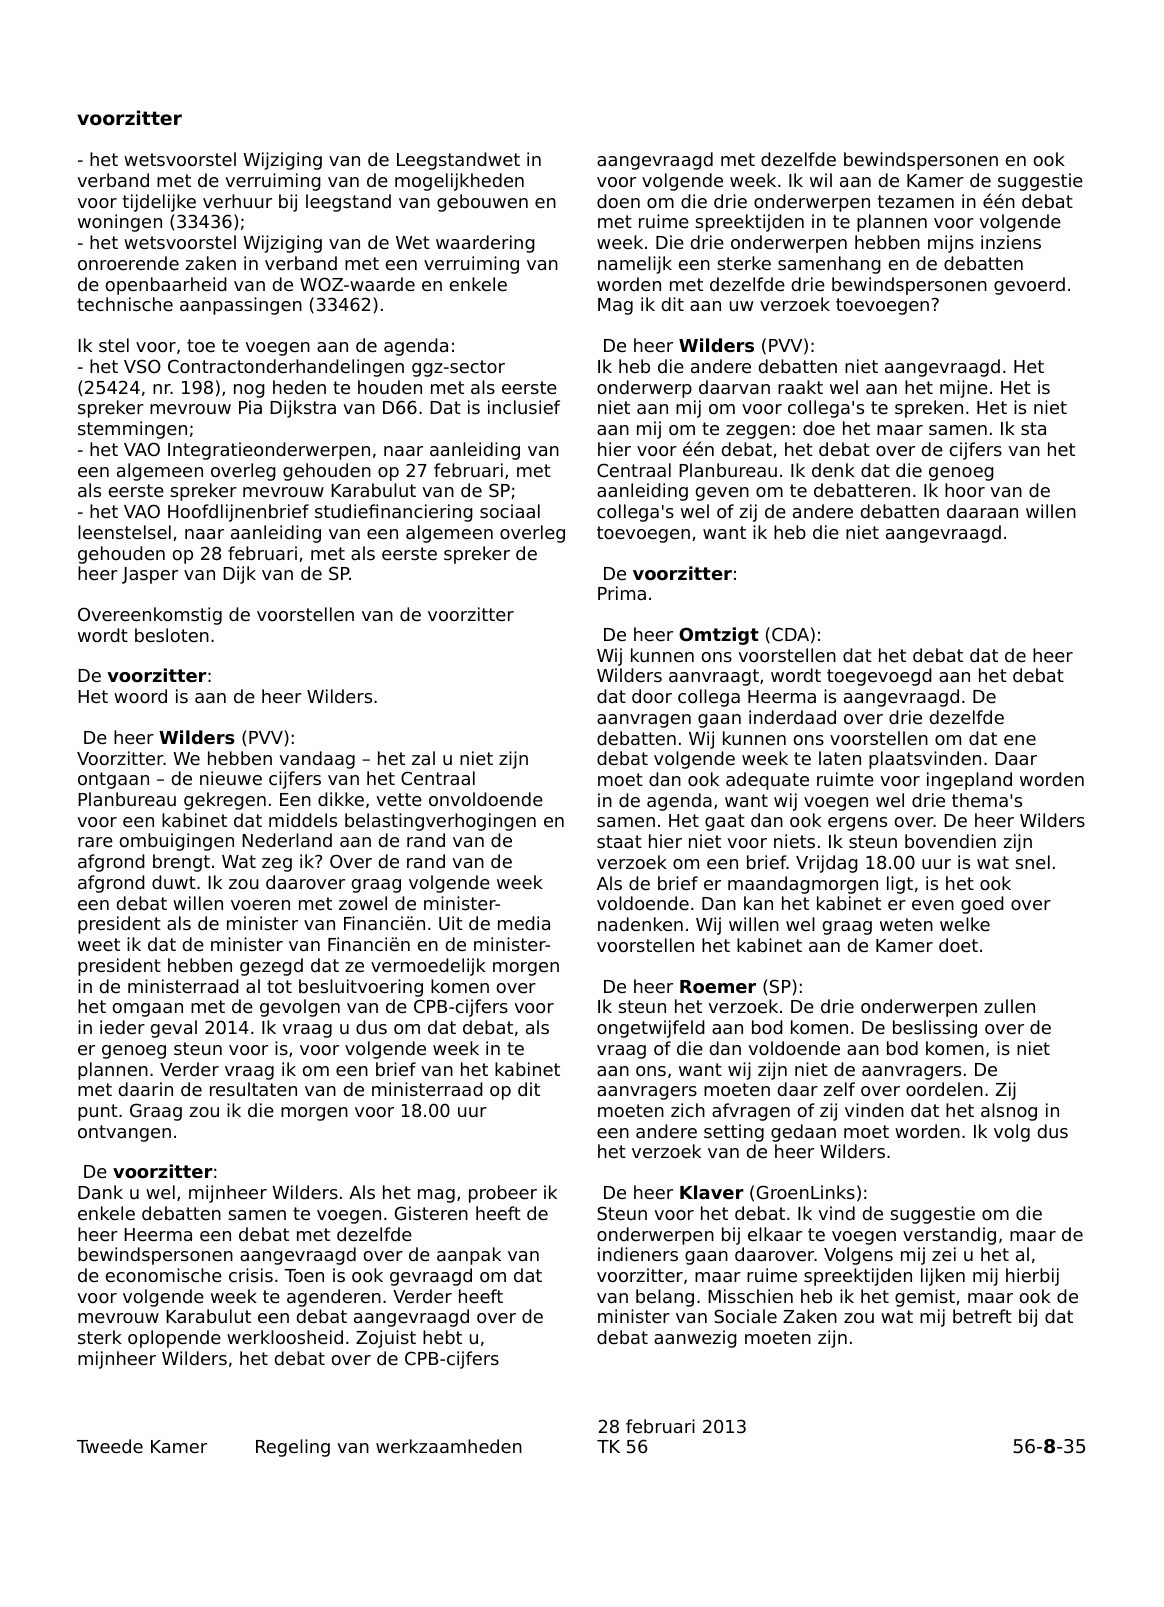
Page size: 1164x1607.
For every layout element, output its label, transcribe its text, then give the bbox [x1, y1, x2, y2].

text Dank u wel, mijnheer Wilders. Als het mag, probeer ik enkele debatten samen te voegen. Gisteren heeft de heer Heerma een debat met dezelfde bewindspersonen aangevraagd over de aanpak van de economische crisis. Toen is ook gevraagd om dat voor volgende week te agenderen. Verder heeft mevrouw Karabulut een debat aangevraagd over de sterk oplopende werkloosheid. Zojuist hebt u, mijnheer Wilders, het debat over de CPB-cijfers [77, 1183, 567, 1369]
text - het wetsvoorstel Wijziging van de Wet waardering onroerende zaken in verband met een verruiming van de openbaarheid van de WOZ-waarde en enkele technische aanpassingen (33462). [77, 233, 567, 316]
text - het VSO Contractonderhandelingen ggz-sector (25424, nr. 198), nog heden te houden met als eerste spreker mevrouw Pia Dijkstra van D66. Dat is inclusief stemmingen; [77, 357, 567, 440]
text De heer Wilders (PVV): [77, 728, 567, 748]
text Het woord is aan de heer Wilders. [77, 687, 567, 708]
text De voorzitter: [596, 563, 1087, 584]
text Steun voor het debat. Ik vind de suggestie om die onderwerpen bij elkaar te voegen verstandig, maar de indieners gaan daarover. Volgens mij zei u het al, voorzitter, maar ruime spreektijden lijken mij hierbij van belang. Misschien heb ik het gemist, maar ook de minister van Sociale Zaken zou wat mij betreft bij dat debat aanwezig moeten zijn. [596, 1204, 1087, 1349]
text - het wetsvoorstel Wijziging van de Leegstandwet in verband met de verruiming van de mogelijkheden voor tijdelijke verhuur bij leegstand van gebouwen en woningen (33436); [77, 150, 567, 233]
text - het VAO Integratieonderwerpen, naar aanleiding van een algemeen overleg gehouden op 27 februari, met als eerste spreker mevrouw Karabulut van de SP; [77, 440, 567, 502]
text De voorzitter: [77, 1162, 567, 1183]
text Ik heb die andere debatten niet aangevraagd. Het onderwerp daarvan raakt wel aan het mijne. Het is niet aan mij om voor collega's te spreken. Het is niet aan mij om te zeggen: doe het maar samen. Ik sta hier voor één debat, het debat over de cijfers van het Centraal Planbureau. Ik denk dat die genoeg aanleiding geven om te debatteren. Ik hoor van de collega's wel of zij de andere debatten daaraan willen toevoegen, want ik heb die niet aangevraagd. [596, 357, 1087, 543]
text Overeenkomstig de voorstellen van de voorzitter wordt besloten. [77, 605, 567, 646]
text Voorzitter. We hebben vandaag – het zal u niet zijn ontgaan – de nieuwe cijfers van het Centraal Planbureau gekregen. Een dikke, vette onvoldoende voor een kabinet dat middels belastingverhogingen en rare ombuigingen Nederland aan de rand van de afgrond brengt. Wat zeg ik? Over de rand van de afgrond duwt. Ik zou daarover graag volgende week een debat willen voeren met zowel de minister-president als de minister van Financiën. Uit de media weet ik dat de minister van Financiën en de minister-president hebben gezegd dat ze vermoedelijk morgen in de ministerraad al tot besluitvoering komen over het omgaan met de gevolgen van de CPB-cijfers voor in ieder geval 2014. Ik vraag u dus om dat debat, als er genoeg steun voor is, voor volgende week in te plannen. Verder vraag ik om een brief van het kabinet met daarin de resultaten van de ministerraad op dit punt. Graag zou ik die morgen voor 18.00 uur ontvangen. [77, 748, 567, 1142]
text aangevraagd met dezelfde bewindspersonen en ook voor volgende week. Ik wil aan de Kamer de suggestie doen om die drie onderwerpen tezamen in één debat met ruime spreektijden in te plannen voor volgende week. Die drie onderwerpen hebben mijns inziens namelijk een sterke samenhang en de debatten worden met dezelfde drie bewindspersonen gevoerd. Mag ik dit aan uw verzoek toevoegen? [596, 150, 1087, 316]
text - het VAO Hoofdlijnenbrief studiefinanciering sociaal leenstelsel, naar aanleiding van een algemeen overleg gehouden op 28 februari, met als eerste spreker de heer Jasper van Dijk van de SP. [77, 502, 567, 585]
text De heer Wilders (PVV): [596, 336, 1087, 357]
text De voorzitter: [77, 666, 567, 687]
text Wij kunnen ons voorstellen dat het debat dat de heer Wilders aanvraagt, wordt toegevoegd aan het debat dat door collega Heerma is aangevraagd. De aanvragen gaan inderdaad over drie dezelfde debatten. Wij kunnen ons voorstellen om dat ene debat volgende week te laten plaatsvinden. Daar moet dan ook adequate ruimte voor ingepland worden in de agenda, want wij voegen wel drie thema's samen. Het gaat dan ook ergens over. De heer Wilders staat hier niet voor niets. Ik steun bovendien zijn verzoek om een brief. Vrijdag 18.00 uur is wat snel. Als de brief er maandagmorgen ligt, is het ook voldoende. Dan kan het kabinet er even goed over nadenken. Wij willen wel graag weten welke voorstellen het kabinet aan de Kamer doet. [596, 646, 1087, 956]
text De heer Klaver (GroenLinks): [596, 1183, 1087, 1204]
text De heer Roemer (SP): [596, 976, 1087, 997]
text De heer Omtzigt (CDA): [596, 625, 1087, 646]
text Prima. [596, 584, 1087, 605]
text Ik steun het verzoek. De drie onderwerpen zullen ongetwijfeld aan bod komen. De beslissing over de vraag of die dan voldoende aan bod komen, is niet aan ons, want wij zijn niet de aanvragers. De aanvragers moeten daar zelf over oordelen. Zij moeten zich afvragen of zij vinden dat het alsnog in een andere setting gedaan moet worden. Ik volg dus het verzoek van de heer Wilders. [596, 997, 1087, 1163]
text Ik stel voor, toe te voegen aan de agenda: [77, 336, 567, 357]
